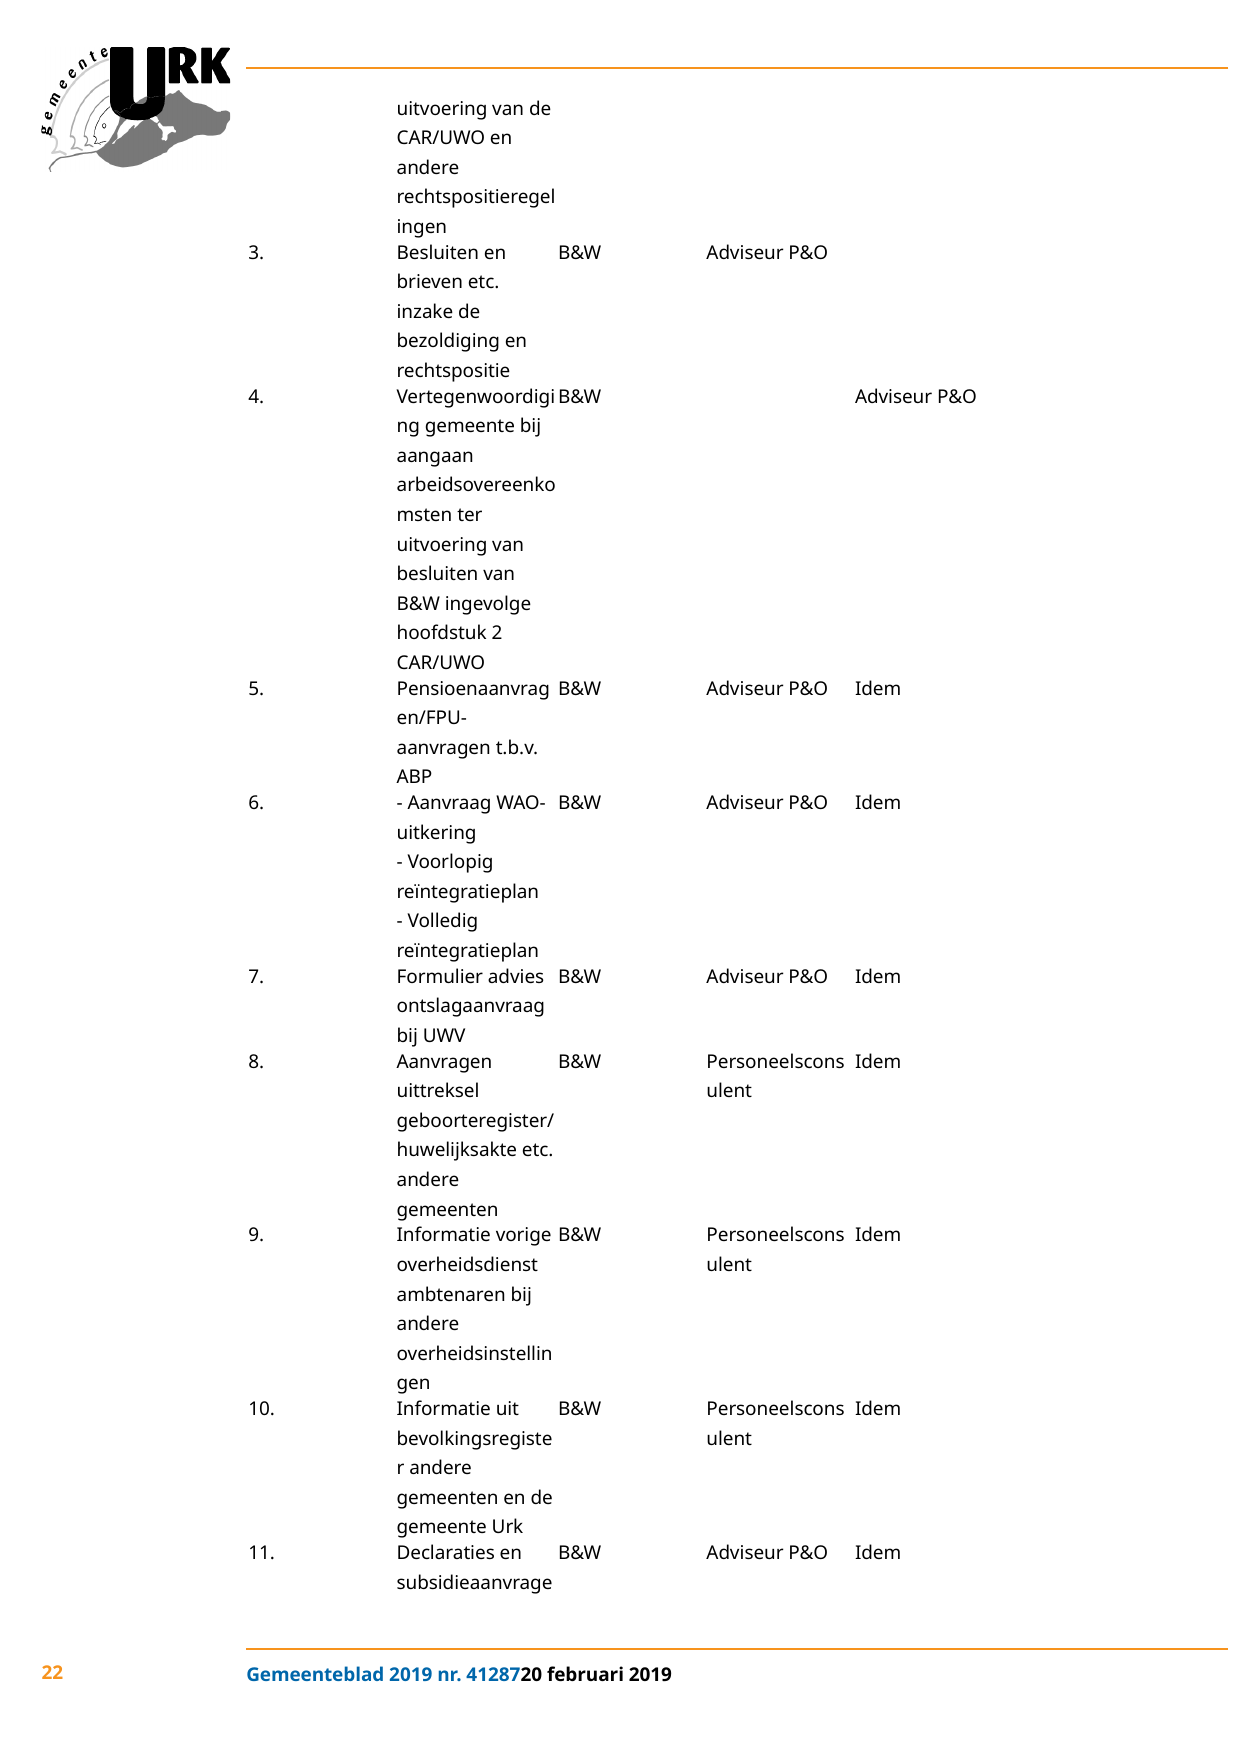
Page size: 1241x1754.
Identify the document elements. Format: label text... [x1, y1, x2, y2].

table_cell [1003, 383, 1152, 675]
table_cell Adviseur P&O [855, 383, 1003, 675]
table_cell 11. [248, 1539, 396, 1594]
table_cell [1003, 95, 1152, 239]
table_cell Idem [855, 1395, 1003, 1539]
table_cell B&W [558, 383, 706, 675]
table_cell Informatie uit bevolkingsregister andere gemeenten en de gemeente Urk [396, 1395, 558, 1539]
table_cell Declaraties en subsidieaanvrage [396, 1539, 558, 1594]
table_cell B&W [558, 963, 706, 1048]
table_cell [706, 383, 855, 675]
table_cell - Aanvraag WAO-uitkering - Voorlopig reïntegratieplan - Volledig reïntegratieplan [396, 789, 558, 963]
table_cell Idem [855, 675, 1003, 789]
table_cell 8. [248, 1048, 396, 1222]
table_cell 9. [248, 1222, 396, 1395]
table_cell B&W [558, 239, 706, 383]
table_cell [1003, 963, 1152, 1048]
table_cell B&W [558, 1048, 706, 1222]
table_cell [558, 95, 706, 239]
table_cell [1003, 1222, 1152, 1395]
table_cell [248, 95, 396, 239]
table_cell [1003, 1048, 1152, 1222]
table_cell [1003, 789, 1152, 963]
table_cell Informatie vorige overheidsdienst ambtenaren bij andere overheidsinstellingen [396, 1222, 558, 1395]
table_cell Formulier advies ontslagaanvraag bij UWV [396, 963, 558, 1048]
table_cell Personeelsconsulent [706, 1048, 855, 1222]
table_cell [1003, 1539, 1152, 1594]
table_cell [1003, 1395, 1152, 1539]
table_cell [855, 239, 1003, 383]
table_cell B&W [558, 1539, 706, 1594]
table_cell Idem [855, 789, 1003, 963]
table_cell 10. [248, 1395, 396, 1539]
table_cell [855, 95, 1003, 239]
table_cell 6. [248, 789, 396, 963]
table_cell uitvoering van de CAR/UWO en andere rechtspositieregelingen [396, 95, 558, 239]
table_cell Besluiten en brieven etc. inzake de bezoldiging en rechtspositie [396, 239, 558, 383]
table_cell Adviseur P&O [706, 675, 855, 789]
table_cell Adviseur P&O [706, 239, 855, 383]
table_cell B&W [558, 1395, 706, 1539]
table_cell Personeelsconsulent [706, 1222, 855, 1395]
table_cell [706, 95, 855, 239]
table_cell 3. [248, 239, 396, 383]
table_cell Idem [855, 1222, 1003, 1395]
table_cell Vertegenwoordiging gemeente bij aangaan arbeidsovereenkomsten ter uitvoering van besluiten van B&W ingevolge hoofdstuk 2 CAR/UWO [396, 383, 558, 675]
table_cell [1003, 675, 1152, 789]
table_cell 4. [248, 383, 396, 675]
table_cell Personeelsconsulent [706, 1395, 855, 1539]
table_cell Adviseur P&O [706, 963, 855, 1048]
table_cell Idem [855, 963, 1003, 1048]
table_cell 5. [248, 675, 396, 789]
table_cell Pensioenaanvragen/FPU-aanvragen t.b.v. ABP [396, 675, 558, 789]
table_cell 7. [248, 963, 396, 1048]
table_cell Idem [855, 1539, 1003, 1594]
table_cell B&W [558, 789, 706, 963]
table_cell B&W [558, 1222, 706, 1395]
table_cell Adviseur P&O [706, 1539, 855, 1594]
table_cell [1003, 239, 1152, 383]
table_cell B&W [558, 675, 706, 789]
picture [41, 47, 231, 172]
table_cell Aanvragen uittreksel geboorteregister/huwelijksakte etc. andere gemeenten [396, 1048, 558, 1222]
table_cell Adviseur P&O [706, 789, 855, 963]
table_cell Idem [855, 1048, 1003, 1222]
